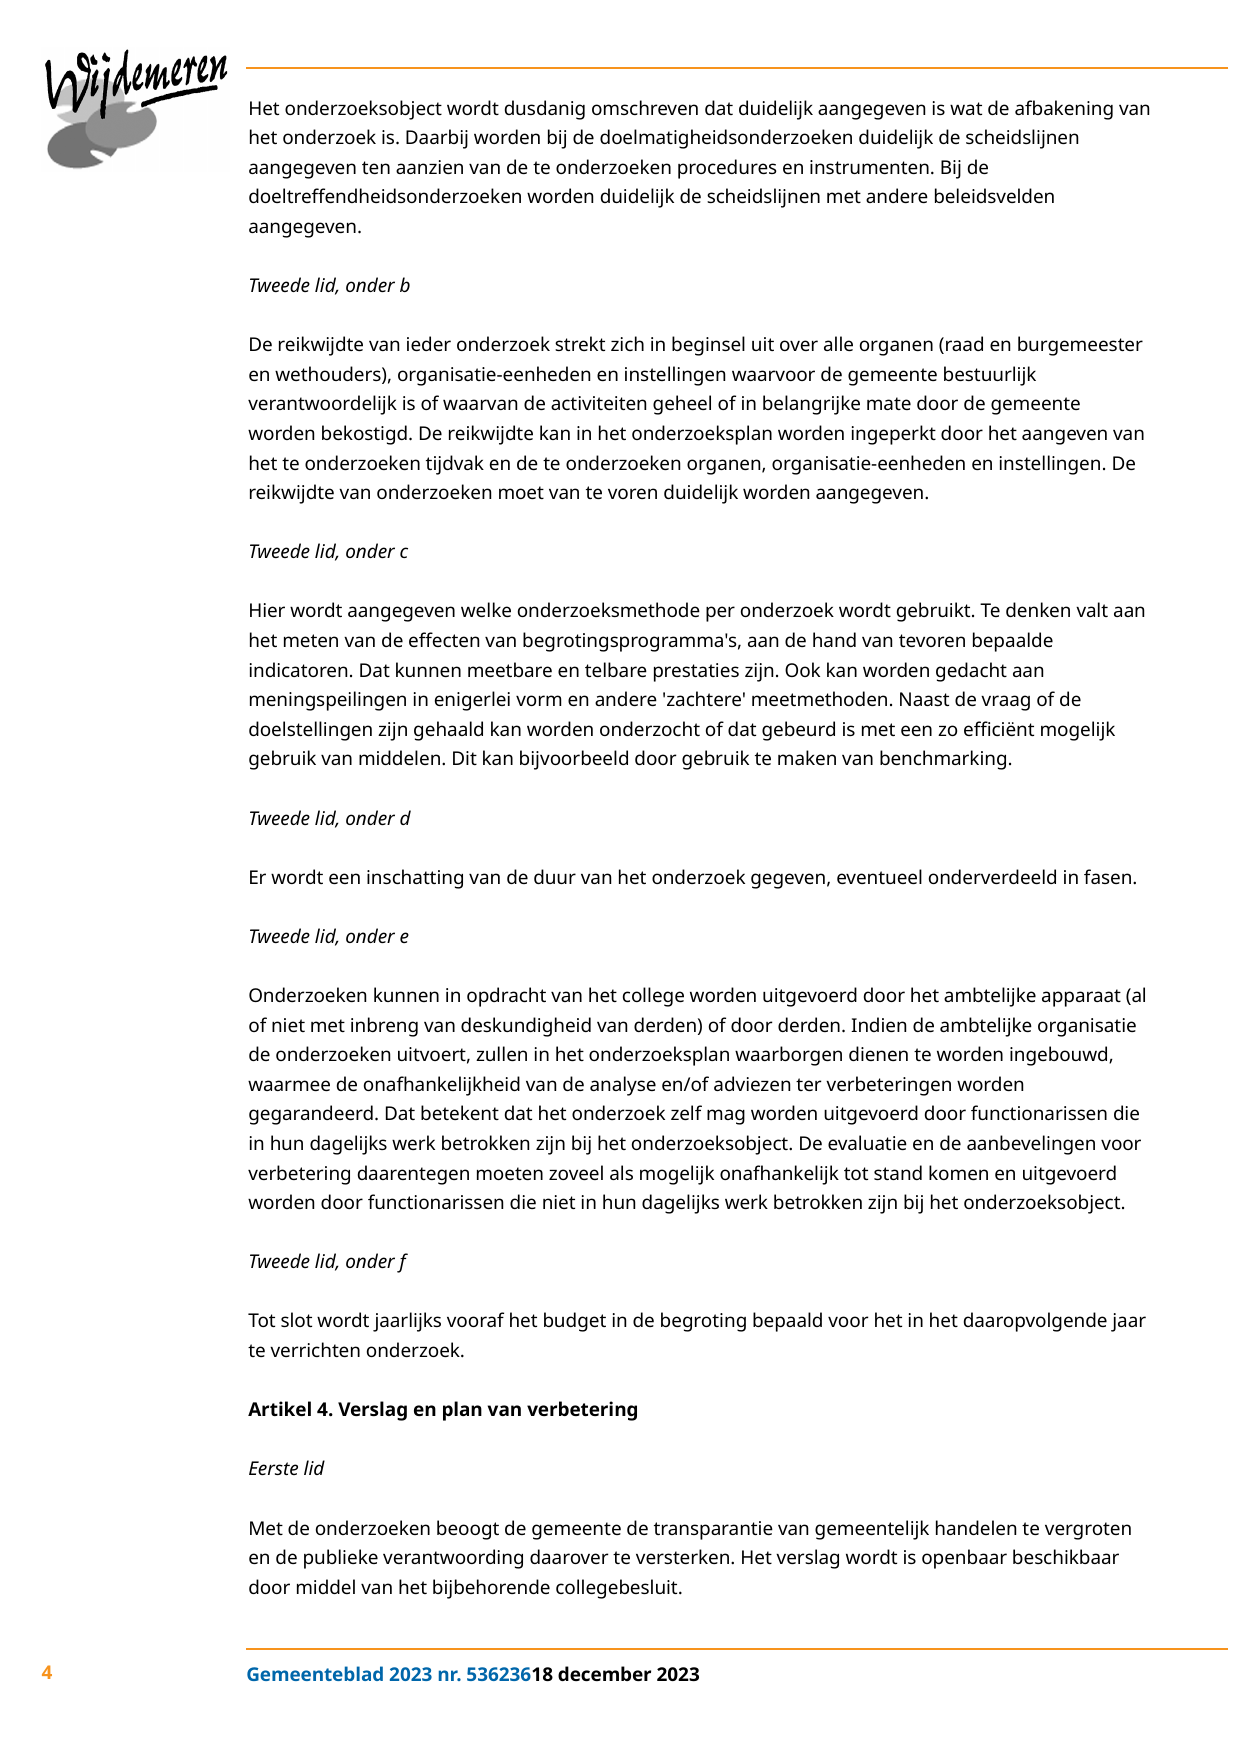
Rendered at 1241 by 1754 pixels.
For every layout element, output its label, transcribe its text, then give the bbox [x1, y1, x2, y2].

text Tot slot wordt jaarlijks vooraf het budget in de begroting bepaald voor het in het daaropvolgende jaar te verrichten onderzoek. [248, 1308, 1152, 1363]
text Artikel 4. Verslag en plan van verbetering [248, 1396, 1152, 1422]
text Tweede lid, onder d [248, 805, 1152, 831]
picture [41, 47, 231, 172]
text Het onderzoeksobject wordt dusdanig omschreven dat duidelijk aangegeven is wat de afbakening van het onderzoek is. Daarbij worden bij de doelmatigheidsonderzoeken duidelijk de scheidslijnen aangegeven ten aanzien van de te onderzoeken procedures en instrumenten. Bij de doeltreffendheidsonderzoeken worden duidelijk de scheidslijnen met andere beleidsvelden aangegeven. [248, 95, 1152, 239]
text Hier wordt aangegeven welke onderzoeksmethode per onderzoek wordt gebruikt. Te denken valt aan het meten van de effecten van begrotingsprogramma's, aan de hand van tevoren bepaalde indicatoren. Dat kunnen meetbare en telbare prestaties zijn. Ook kan worden gedacht aan meningspeilingen in enigerlei vorm en andere 'zachtere' meetmethoden. Naast de vraag of de doelstellingen zijn gehaald kan worden onderzocht of dat gebeurd is met een zo efficiënt mogelijk gebruik van middelen. Dit kan bijvoorbeeld door gebruik te maken van benchmarking. [248, 598, 1152, 771]
text De reikwijdte van ieder onderzoek strekt zich in beginsel uit over alle organen (raad en burgemeester en wethouders), organisatie-eenheden en instellingen waarvoor de gemeente bestuurlijk verantwoordelijk is of waarvan de activiteiten geheel of in belangrijke mate door de gemeente worden bekostigd. De reikwijdte kan in het onderzoeksplan worden ingeperkt door het aangeven van het te onderzoeken tijdvak en de te onderzoeken organen, organisatie-eenheden en instellingen. De reikwijdte van onderzoeken moet van te voren duidelijk worden aangegeven. [248, 331, 1152, 505]
text Tweede lid, onder b [248, 272, 1152, 298]
text Er wordt een inschatting van de duur van het onderzoek gegeven, eventueel onderverdeeld in fasen. [248, 864, 1152, 890]
text Tweede lid, onder c [248, 538, 1152, 564]
text Onderzoeken kunnen in opdracht van het college worden uitgevoerd door het ambtelijke apparaat (al of niet met inbreng van deskundigheid van derden) of door derden. Indien de ambtelijke organisatie de onderzoeken uitvoert, zullen in het onderzoeksplan waarborgen dienen te worden ingebouwd, waarmee de onafhankelijkheid van de analyse en/of adviezen ter verbeteringen worden gegarandeerd. Dat betekent dat het onderzoek zelf mag worden uitgevoerd door functionarissen die in hun dagelijks werk betrokken zijn bij het onderzoeksobject. De evaluatie en de aanbevelingen voor verbetering daarentegen moeten zoveel als mogelijk onafhankelijk tot stand komen en uitgevoerd worden door functionarissen die niet in hun dagelijks werk betrokken zijn bij het onderzoeksobject. [248, 982, 1152, 1215]
text Tweede lid, onder f [248, 1248, 1152, 1274]
text Tweede lid, onder e [248, 923, 1152, 949]
text Eerste lid [248, 1456, 1152, 1481]
text Met de onderzoeken beoogt de gemeente de transparantie van gemeentelijk handelen te vergroten en de publieke verantwoording daarover te versterken. Het verslag wordt is openbaar beschikbaar door middel van het bijbehorende collegebesluit. [248, 1515, 1152, 1600]
